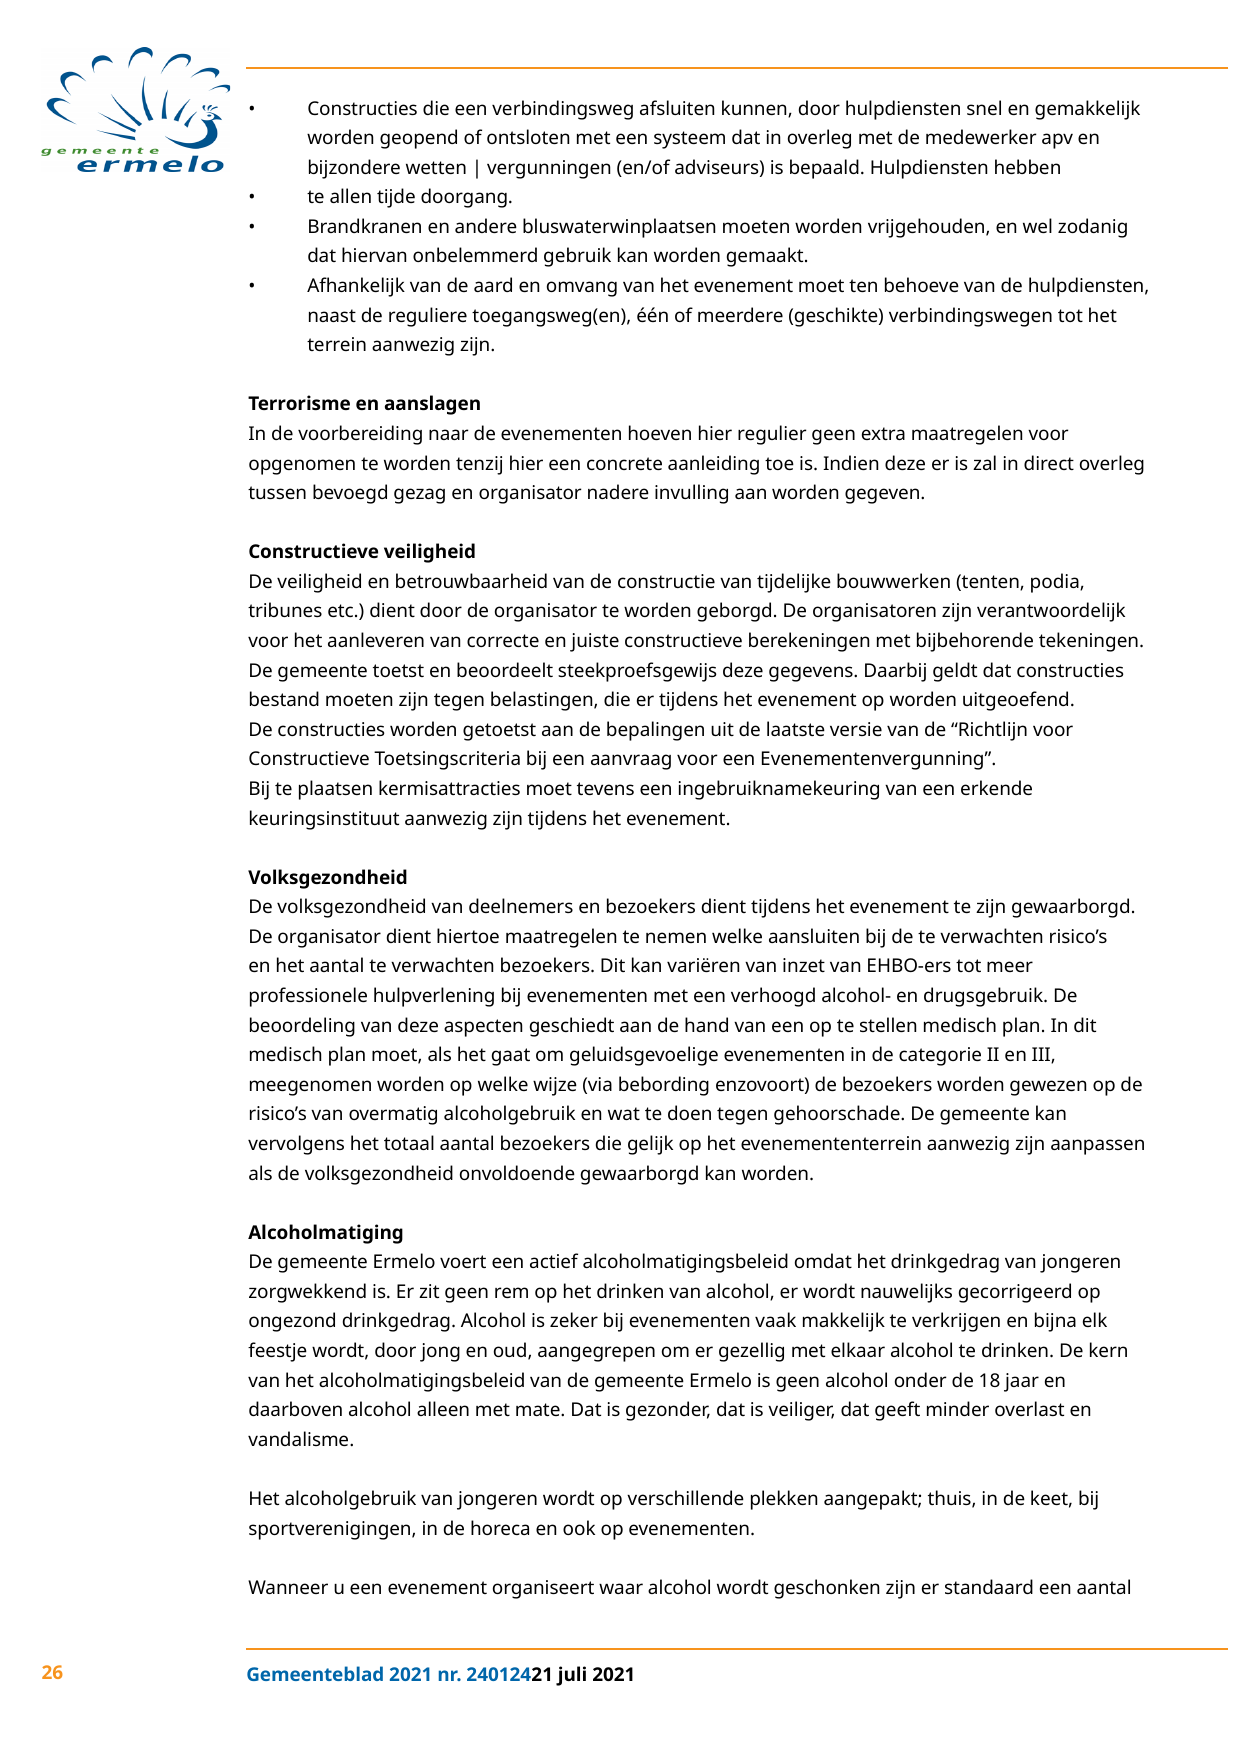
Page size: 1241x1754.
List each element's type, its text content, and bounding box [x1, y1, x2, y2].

text Wanneer u een evenement organiseert waar alcohol wordt geschonken zijn er standaard een aantal [248, 1574, 1152, 1600]
list te allen tijde doorgang. [248, 183, 1152, 209]
text De veiligheid en betrouwbaarheid van de constructie van tijdelijke bouwwerken (tenten, podia, tribunes etc.) dient door de organisator te worden geborgd. De organisatoren zijn verantwoordelijk voor het aanleveren van correcte en juiste constructieve berekeningen met bijbehorende tekeningen. [248, 568, 1152, 653]
text De gemeente Ermelo voert een actief alcoholmatigingsbeleid omdat het drinkgedrag van jongeren zorgwekkend is. Er zit geen rem op het drinken van alcohol, er wordt nauwelijks gecorrigeerd op ongezond drinkgedrag. Alcohol is zeker bij evenementen vaak makkelijk te verkrijgen en bijna elk feestje wordt, door jong en oud, aangegrepen om er gezellig met elkaar alcohol te drinken. De kern van het alcoholmatigingsbeleid van de gemeente Ermelo is geen alcohol onder de 18 jaar en daarboven alcohol alleen met mate. Dat is gezonder, dat is veiliger, dat geeft minder overlast en vandalisme. [248, 1248, 1152, 1452]
picture [41, 47, 231, 172]
text Alcoholmatiging [248, 1219, 1152, 1245]
text De volksgezondheid van deelnemers en bezoekers dient tijdens het evenement te zijn gewaarborgd. [248, 893, 1152, 919]
text De constructies worden getoetst aan de bepalingen uit de laatste versie van de “Richtlijn voor Constructieve Toetsingscriteria bij een aanvraag voor een Evenementenvergunning”. [248, 716, 1152, 771]
list Constructies die een verbindingsweg afsluiten kunnen, door hulpdiensten snel en gemakkelijk worden geopend of ontsloten met een systeem dat in overleg met de medewerker apv en bijzondere wetten | vergunningen (en/of adviseurs) is bepaald. Hulpdiensten hebben [248, 95, 1152, 180]
text en het aantal te verwachten bezoekers. Dit kan variëren van inzet van EHBO-ers tot meer professionele hulpverlening bij evenementen met een verhoogd alcohol- en drugsgebruik. De beoordeling van deze aspecten geschiedt aan de hand van een op te stellen medisch plan. In dit medisch plan moet, als het gaat om geluidsgevoelige evenementen in de categorie II en III, meegenomen worden op welke wijze (via bebording enzovoort) de bezoekers worden gewezen op de risico’s van overmatig alcoholgebruik en wat te doen tegen gehoorschade. De gemeente kan vervolgens het totaal aantal bezoekers die gelijk op het evenemententerrein aanwezig zijn aanpassen als de volksgezondheid onvoldoende gewaarborgd kan worden. [248, 953, 1152, 1186]
text In de voorbereiding naar de evenementen hoeven hier regulier geen extra maatregelen voor opgenomen te worden tenzij hier een concrete aanleiding toe is. Indien deze er is zal in direct overleg tussen bevoegd gezag en organisator nadere invulling aan worden gegeven. [248, 420, 1152, 505]
text De organisator dient hiertoe maatregelen te nemen welke aansluiten bij de te verwachten risico’s [248, 923, 1152, 949]
text De gemeente toetst en beoordeelt steekproefsgewijs deze gegevens. Daarbij geldt dat constructies bestand moeten zijn tegen belastingen, die er tijdens het evenement op worden uitgeoefend. [248, 657, 1152, 712]
list Brandkranen en andere bluswaterwinplaatsen moeten worden vrijgehouden, en wel zodanig dat hiervan onbelemmerd gebruik kan worden gemaakt. [248, 213, 1152, 268]
text Bij te plaatsen kermisattracties moet tevens een ingebruiknamekeuring van een erkende keuringsinstituut aanwezig zijn tijdens het evenement. [248, 775, 1152, 831]
text Constructieve veiligheid [248, 538, 1152, 564]
text Het alcoholgebruik van jongeren wordt op verschillende plekken aangepakt; thuis, in de keet, bij sportverenigingen, in de horeca en ook op evenementen. [248, 1485, 1152, 1541]
list Afhankelijk van de aard en omvang van het evenement moet ten behoeve van de hulpdiensten, naast de reguliere toegangsweg(en), één of meerdere (geschikte) verbindingswegen tot het terrein aanwezig zijn. [248, 272, 1152, 357]
text Terrorisme en aanslagen [248, 391, 1152, 416]
text Volksgezondheid [248, 864, 1152, 890]
